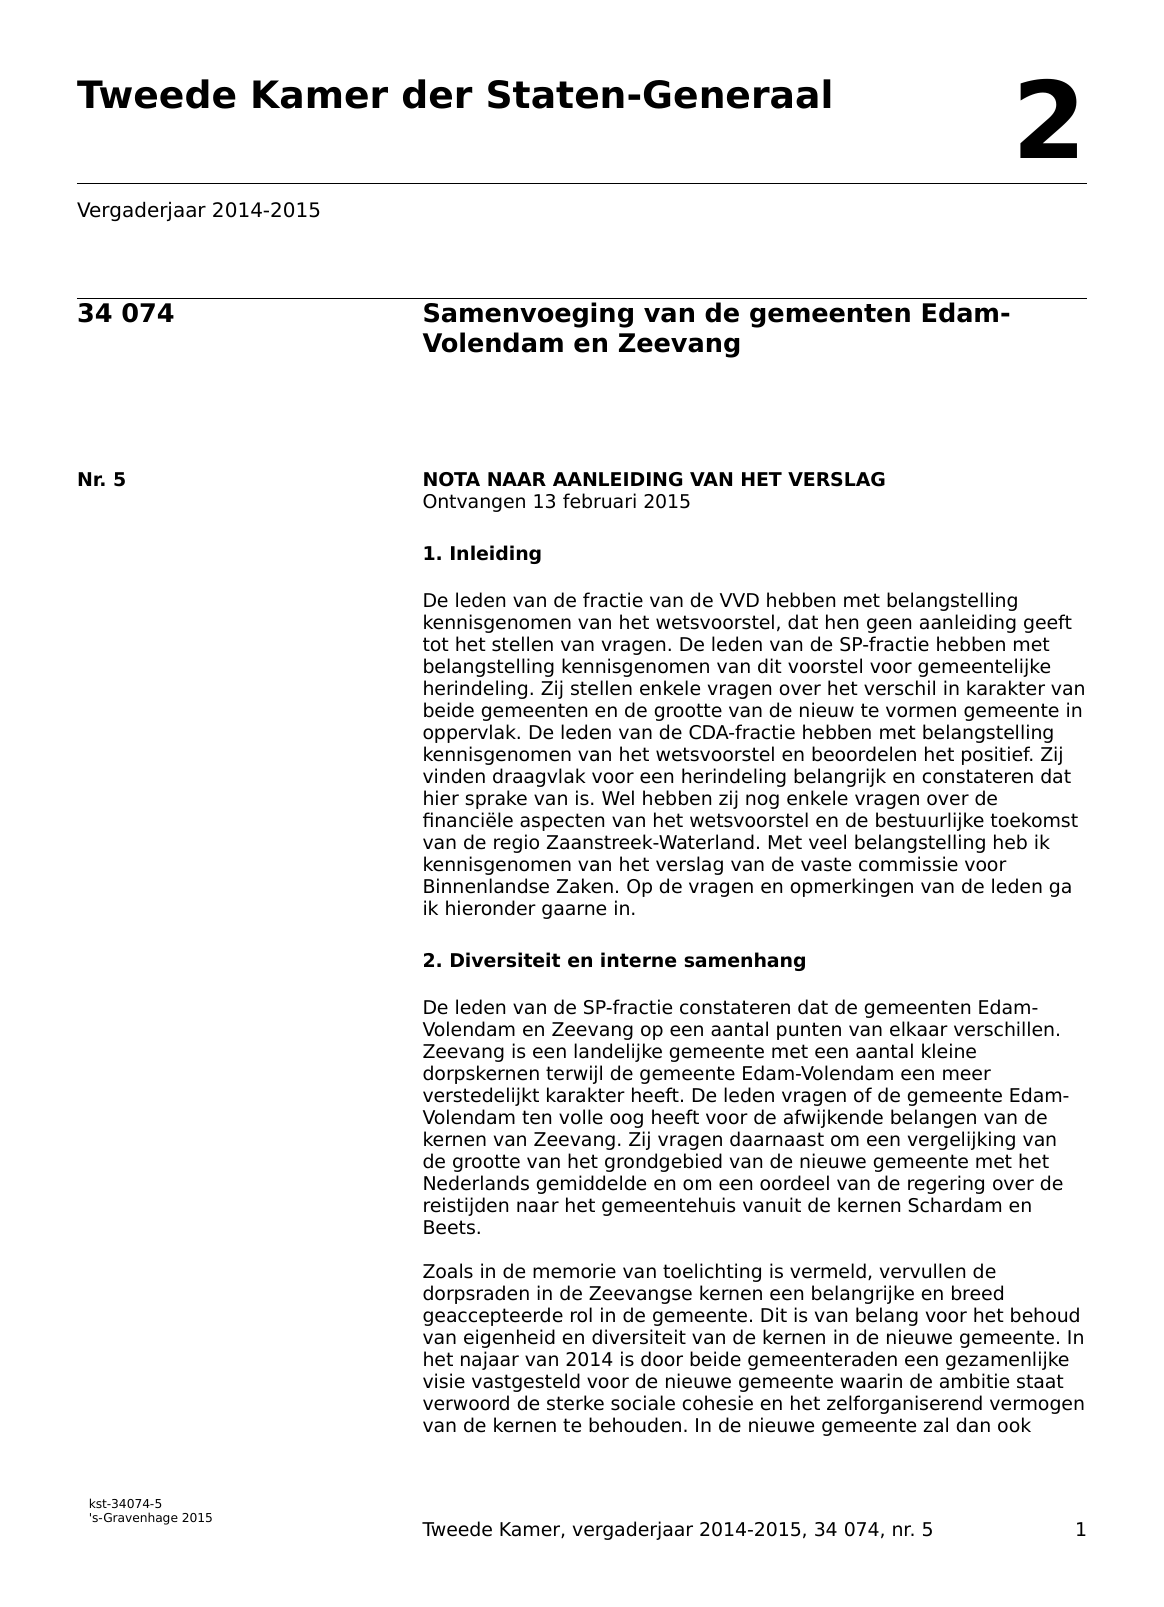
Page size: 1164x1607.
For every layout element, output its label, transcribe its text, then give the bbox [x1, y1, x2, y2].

subtitle Nr. 5 NOTA NAAR AANLEIDING VAN HET VERSLAG [77, 469, 1087, 491]
table_header Tweede Kamer der Staten-Generaal [77, 59, 886, 183]
table_header 2 [886, 59, 1087, 183]
text De leden van de fractie van de VVD hebben met belangstelling kennisgenomen van het wetsvoorstel, dat hen geen aanleiding geeft tot het stellen van vragen. De leden van de SP-fractie hebben met belangstelling kennisgenomen van dit voorstel voor gemeentelijke herindeling. Zij stellen enkele vragen over het verschil in karakter van beide gemeenten en de grootte van de nieuw te vormen gemeente in oppervlak. De leden van de CDA-fractie hebben met belangstelling kennisgenomen van het wetsvoorstel en beoordelen het positief. Zij vinden draagvlak voor een herindeling belangrijk en constateren dat hier sprake van is. Wel hebben zij nog enkele vragen over de financiële aspecten van het wetsvoorstel en de bestuurlijke toekomst van de regio Zaanstreek-Waterland. Met veel belangstelling heb ik kennisgenomen van het verslag van de vaste commissie voor Binnenlandse Zaken. Op de vragen en opmerkingen van de leden ga ik hieronder gaarne in. [422, 590, 1087, 920]
text Ontvangen 13 februari 2015 [422, 491, 1087, 513]
subtitle 34 074 Samenvoeging van de gemeenten Edam-Volendam en Zeevang [77, 299, 1087, 358]
subtitle 2. Diversiteit en interne samenhang [422, 950, 1087, 972]
subtitle 1. Inleiding [422, 543, 1087, 565]
text 's-Gravenhage 2015 [88, 1511, 323, 1525]
text De leden van de SP-fractie constateren dat de gemeenten Edam-Volendam en Zeevang op een aantal punten van elkaar verschillen. Zeevang is een landelijke gemeente met een aantal kleine dorpskernen terwijl de gemeente Edam-Volendam een meer verstedelijkt karakter heeft. De leden vragen of de gemeente Edam-Volendam ten volle oog heeft voor de afwijkende belangen van de kernen van Zeevang. Zij vragen daarnaast om een vergelijking van de grootte van het grondgebied van de nieuwe gemeente met het Nederlands gemiddelde en om een oordeel van de regering over de reistijden naar het gemeentehuis vanuit de kernen Schardam en Beets. [422, 997, 1087, 1239]
text Zoals in de memorie van toelichting is vermeld, vervullen de dorpsraden in de Zeevangse kernen een belangrijke en breed geaccepteerde rol in de gemeente. Dit is van belang voor het behoud van eigenheid en diversiteit van de kernen in de nieuwe gemeente. In het najaar van 2014 is door beide gemeenteraden een gezamenlijke visie vastgesteld voor de nieuwe gemeente waarin de ambitie staat verwoord de sterke sociale cohesie en het zelforganiserend vermogen van de kernen te behouden. In de nieuwe gemeente zal dan ook [422, 1261, 1087, 1437]
table_cell Vergaderjaar 2014-2015 [77, 184, 1087, 298]
text kst-34074-5 [88, 1497, 323, 1511]
